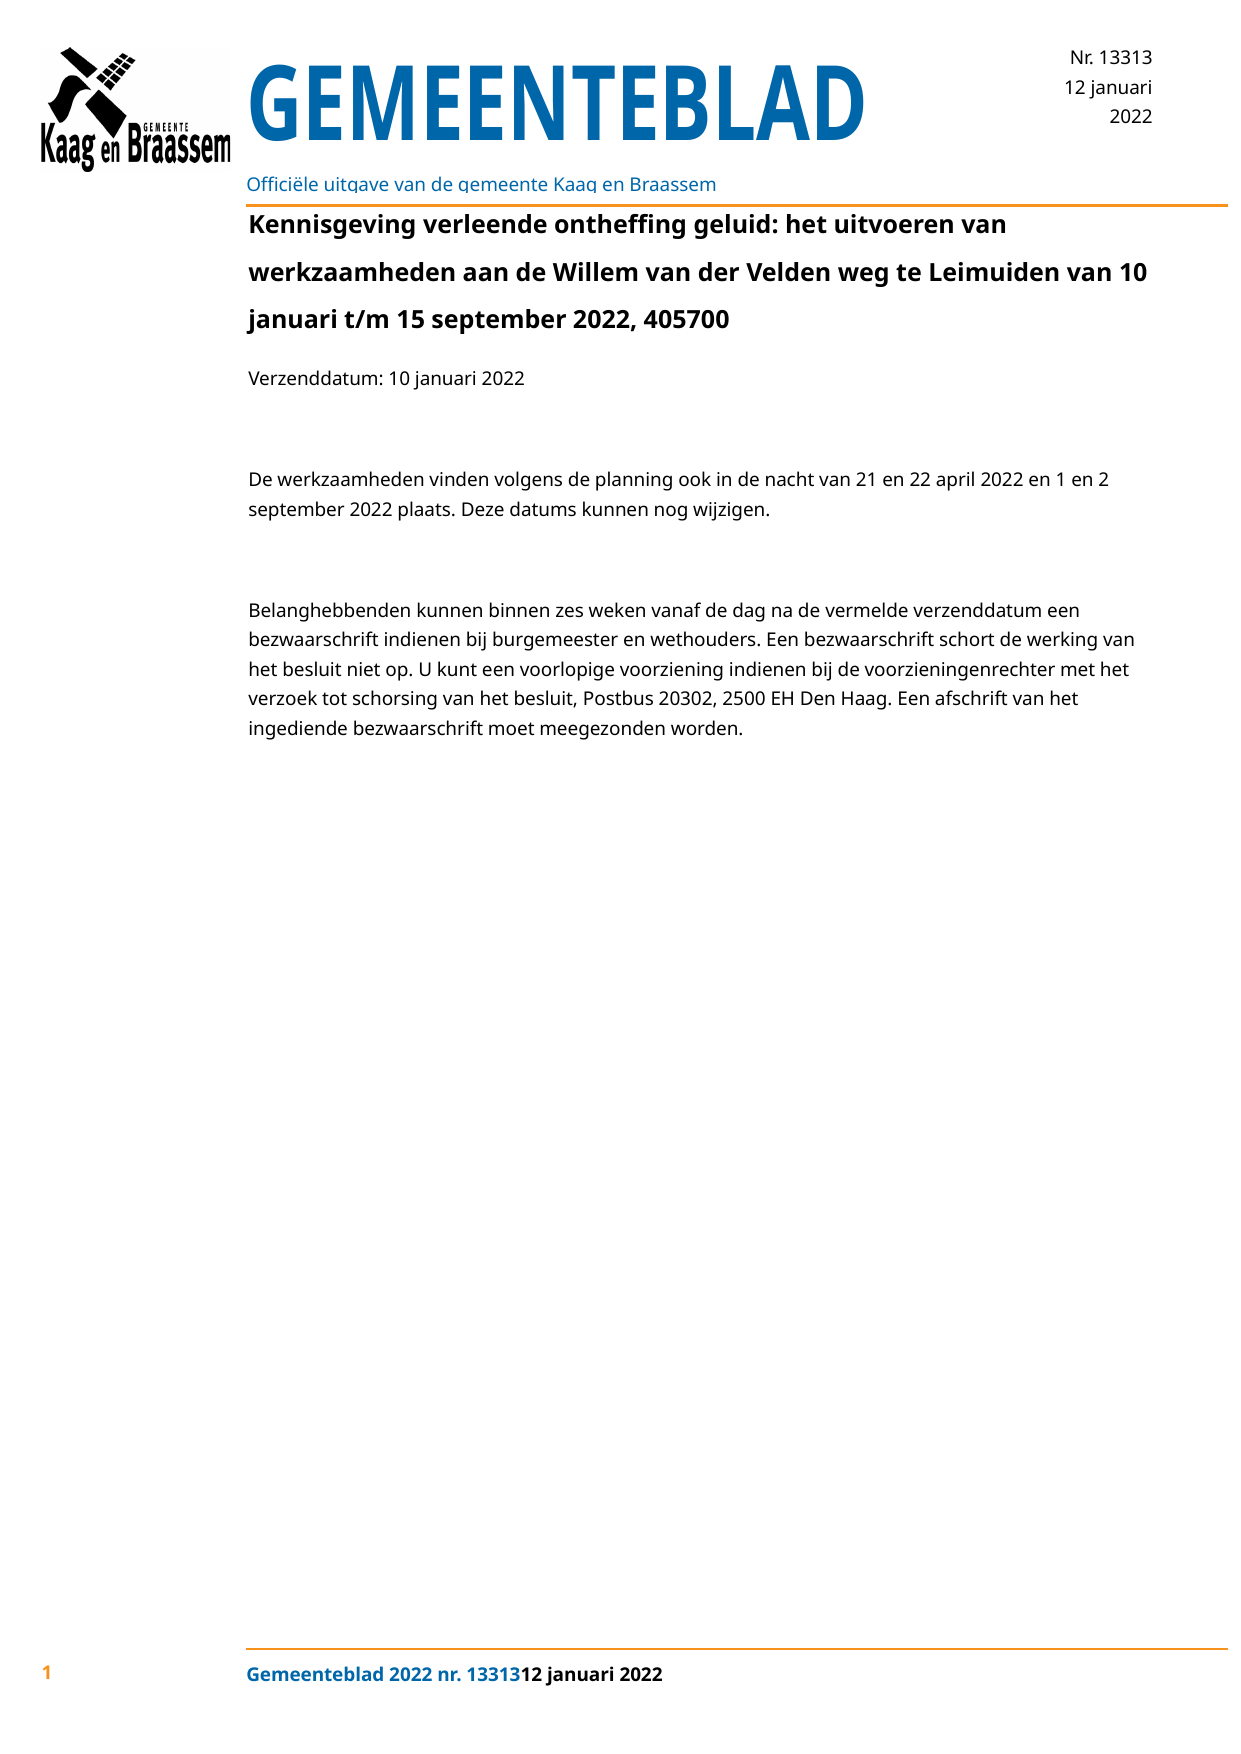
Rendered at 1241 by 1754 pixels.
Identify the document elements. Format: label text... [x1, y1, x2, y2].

text Verzenddatum: 10 januari 2022 [248, 366, 1152, 391]
text Belanghebbenden kunnen binnen zes weken vanaf de dag na de vermelde verzenddatum een bezwaarschrift indienen bij burgemeester en wethouders. Een bezwaarschrift schort de werking van het besluit niet op. U kunt een voorlopige voorziening indienen bij de voorzieningenrechter met het verzoek tot schorsing van het besluit, Postbus 20302, 2500 EH Den Haag. Een afschrift van het ingediende bezwaarschrift moet meegezonden worden. [248, 597, 1152, 741]
text Kennisgeving verleende ontheffing geluid: het uitvoeren van werkzaamheden aan de Willem van der Velden weg te Leimuiden van 10 januari t/m 15 september 2022, 405700 [248, 207, 1152, 336]
text De werkzaamheden vinden volgens de planning ook in de nacht van 21 en 22 april 2022 en 1 en 2 september 2022 plaats. Deze datums kunnen nog wijzigen. [248, 466, 1152, 522]
picture [41, 47, 231, 172]
